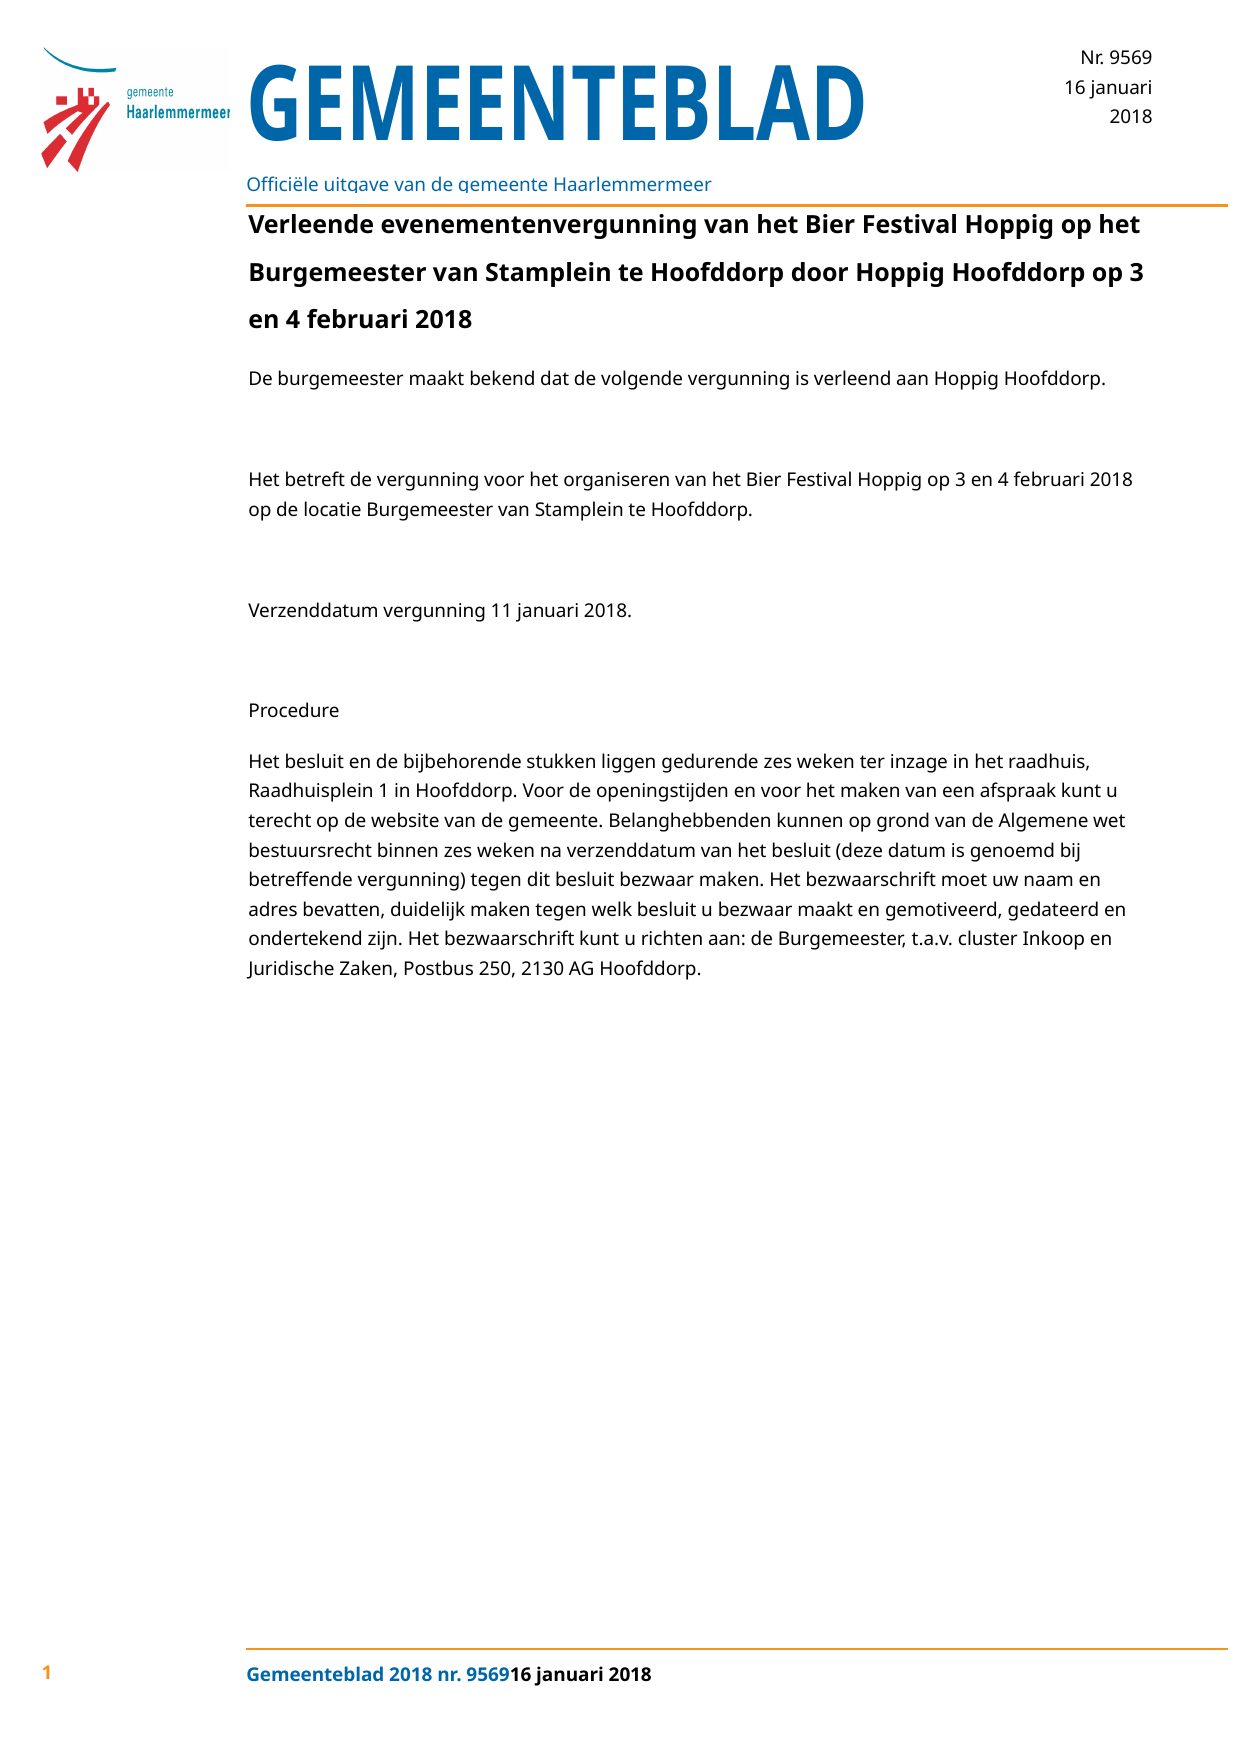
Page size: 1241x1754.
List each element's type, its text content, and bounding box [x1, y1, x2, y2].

text Verleende evenementenvergunning van het Bier Festival Hoppig op het Burgemeester van Stamplein te Hoofddorp door Hoppig Hoofddorp op 3 en 4 februari 2018 [248, 207, 1152, 336]
text De burgemeester maakt bekend dat de volgende vergunning is verleend aan Hoppig Hoofddorp. [248, 366, 1152, 391]
picture [41, 47, 231, 172]
text Verzenddatum vergunning 11 januari 2018. [248, 597, 1152, 622]
text Het besluit en de bijbehorende stukken liggen gedurende zes weken ter inzage in het raadhuis, Raadhuisplein 1 in Hoofddorp. Voor de openingstijden en voor het maken van een afspraak kunt u terecht op de website van de gemeente. Belanghebbenden kunnen op grond van de Algemene wet bestuursrecht binnen zes weken na verzenddatum van het besluit (deze datum is genoemd bij betreffende vergunning) tegen dit besluit bezwaar maken. Het bezwaarschrift moet uw naam en adres bevatten, duidelijk maken tegen welk besluit u bezwaar maakt en gemotiveerd, gedateerd en ondertekend zijn. Het bezwaarschrift kunt u richten aan: de Burgemeester, t.a.v. cluster Inkoop en Juridische Zaken, Postbus 250, 2130 AG Hoofddorp. [248, 748, 1152, 981]
text Het betreft de vergunning voor het organiseren van het Bier Festival Hoppig op 3 en 4 februari 2018 op de locatie Burgemeester van Stamplein te Hoofddorp. [248, 466, 1152, 522]
text Procedure [248, 698, 1152, 723]
